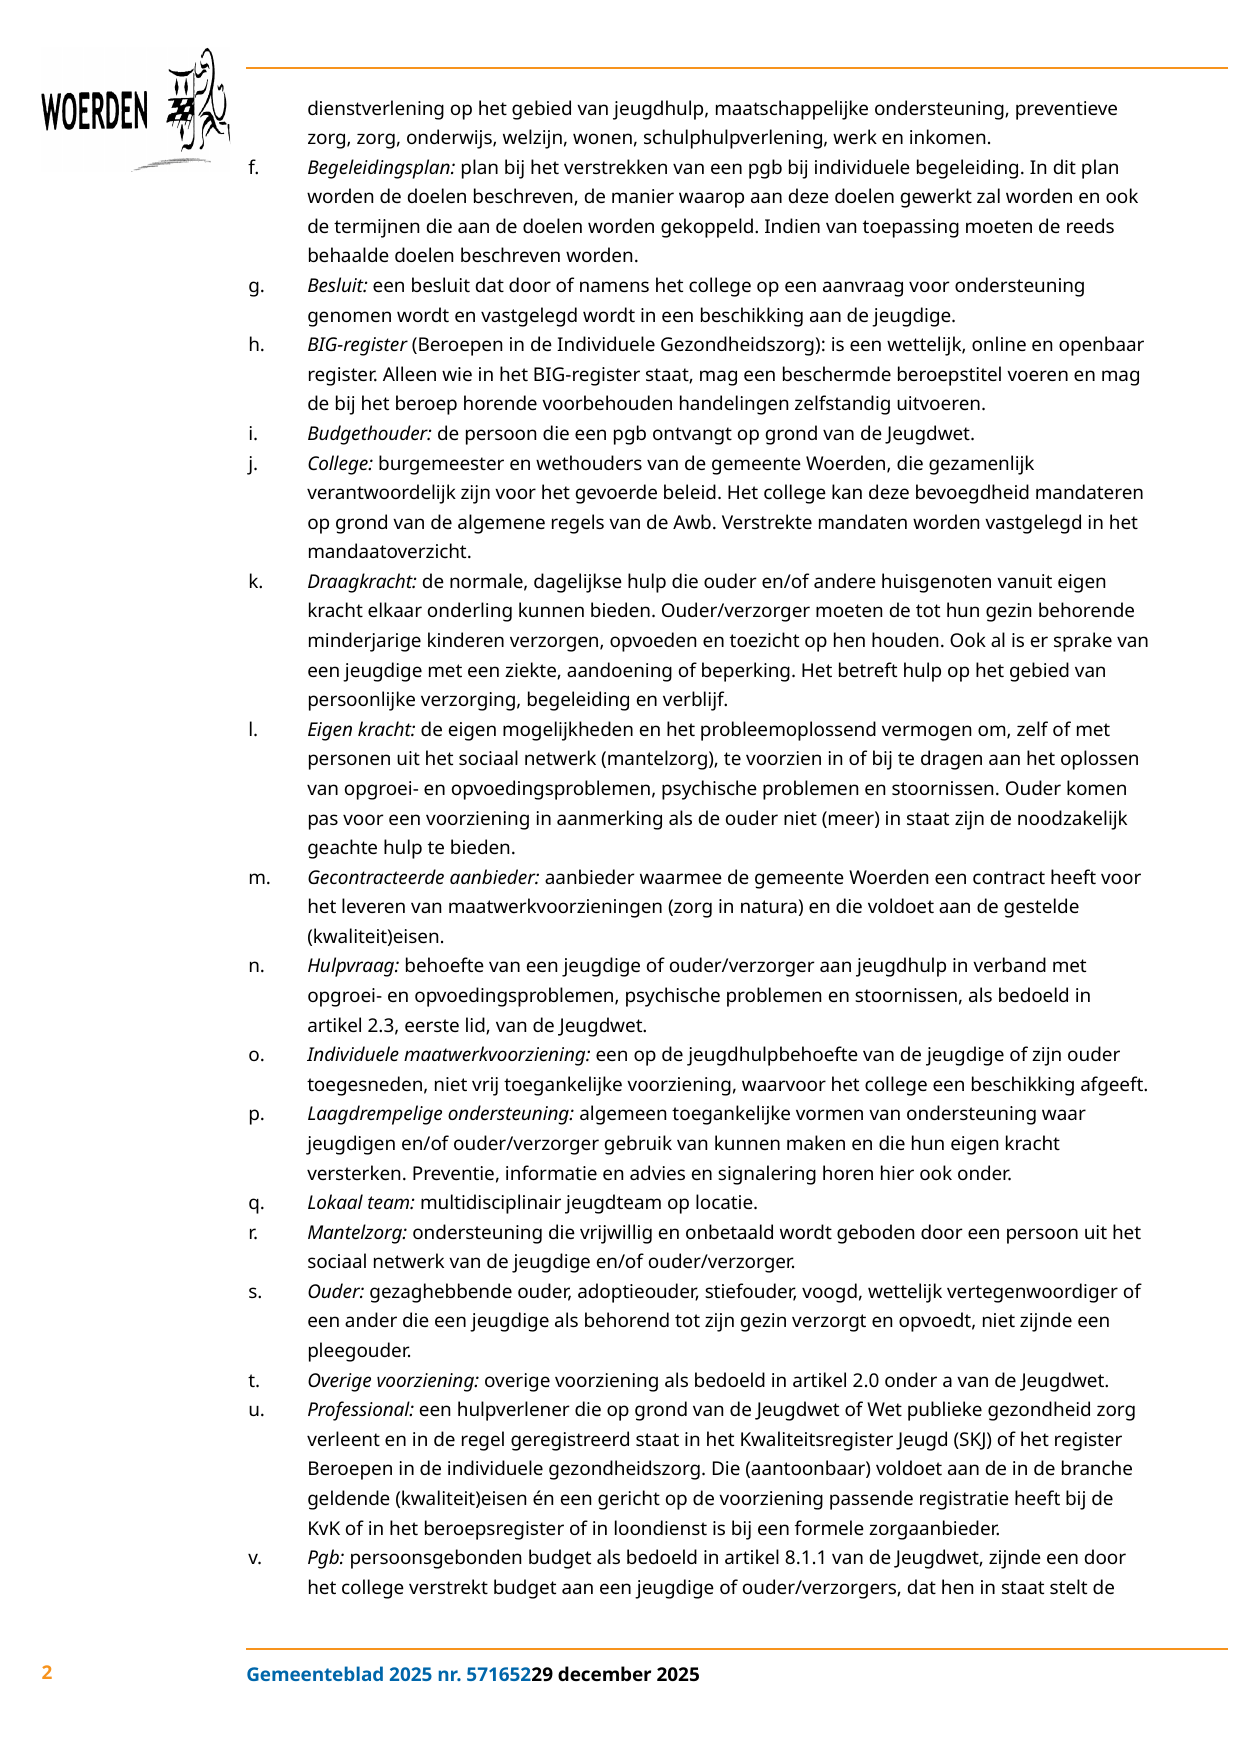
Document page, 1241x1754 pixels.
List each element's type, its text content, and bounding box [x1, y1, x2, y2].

list Laagdrempelige ondersteuning: algemeen toegankelijke vormen van ondersteuning waar jeugdigen en/of ouder/verzorger gebruik van kunnen maken en die hun eigen kracht versterken. Preventie, informatie en advies en signalering horen hier ook onder. [248, 1101, 1152, 1186]
list Eigen kracht: de eigen mogelijkheden en het probleemoplossend vermogen om, zelf of met personen uit het sociaal netwerk (mantelzorg), te voorzien in of bij te dragen aan het oplossen van opgroei- en opvoedingsproblemen, psychische problemen en stoornissen. Ouder komen pas voor een voorziening in aanmerking als de ouder niet (meer) in staat zijn de noodzakelijk geachte hulp te bieden. [248, 716, 1152, 860]
list Ouder: gezaghebbende ouder, adoptieouder, stiefouder, voogd, wettelijk vertegenwoordiger of een ander die een jeugdige als behorend tot zijn gezin verzorgt en opvoedt, niet zijnde een pleegouder. [248, 1278, 1152, 1363]
list Professional: een hulpverlener die op grond van de Jeugdwet of Wet publieke gezondheid zorg verleent en in de regel geregistreerd staat in het Kwaliteitsregister Jeugd (SKJ) of het register Beroepen in de individuele gezondheidszorg. Die (aantoonbaar) voldoet aan de in de branche geldende (kwaliteit)eisen én een gericht op de voorziening passende registratie heeft bij de KvK of in het beroepsregister of in loondienst is bij een formele zorgaanbieder. [248, 1396, 1152, 1541]
list Mantelzorg: ondersteuning die vrijwillig en onbetaald wordt geboden door een persoon uit het sociaal netwerk van de jeugdige en/of ouder/verzorger. [248, 1219, 1152, 1274]
picture [41, 47, 231, 172]
list dienstverlening op het gebied van jeugdhulp, maatschappelijke ondersteuning, preventieve zorg, zorg, onderwijs, welzijn, wonen, schulphulpverlening, werk en inkomen. [248, 95, 1152, 150]
list Budgethouder: de persoon die een pgb ontvangt op grond van de Jeugdwet. [248, 420, 1152, 446]
list Draagkracht: de normale, dagelijkse hulp die ouder en/of andere huisgenoten vanuit eigen kracht elkaar onderling kunnen bieden. Ouder/verzorger moeten de tot hun gezin behorende minderjarige kinderen verzorgen, opvoeden en toezicht op hen houden. Ook al is er sprake van een jeugdige met een ziekte, aandoening of beperking. Het betreft hulp op het gebied van persoonlijke verzorging, begeleiding en verblijf. [248, 568, 1152, 712]
list BIG-register (Beroepen in de Individuele Gezondheidszorg): is een wettelijk, online en openbaar register. Alleen wie in het BIG-register staat, mag een beschermde beroepstitel voeren en mag de bij het beroep horende voorbehouden handelingen zelfstandig uitvoeren. [248, 331, 1152, 416]
list Gecontracteerde aanbieder: aanbieder waarmee de gemeente Woerden een contract heeft voor het leveren van maatwerkvoorzieningen (zorg in natura) en die voldoet aan de gestelde (kwaliteit)eisen. [248, 864, 1152, 949]
list College: burgemeester en wethouders van de gemeente Woerden, die gezamenlijk verantwoordelijk zijn voor het gevoerde beleid. Het college kan deze bevoegdheid mandateren op grond van de algemene regels van de Awb. Verstrekte mandaten worden vastgelegd in het mandaatoverzicht. [248, 450, 1152, 564]
list Pgb: persoonsgebonden budget als bedoeld in artikel 8.1.1 van de Jeugdwet, zijnde een door het college verstrekt budget aan een jeugdige of ouder/verzorgers, dat hen in staat stelt de [248, 1544, 1152, 1600]
list Hulpvraag: behoefte van een jeugdige of ouder/verzorger aan jeugdhulp in verband met opgroei- en opvoedingsproblemen, psychische problemen en stoornissen, als bedoeld in artikel 2.3, eerste lid, van de Jeugdwet. [248, 953, 1152, 1038]
list Begeleidingsplan: plan bij het verstrekken van een pgb bij individuele begeleiding. In dit plan worden de doelen beschreven, de manier waarop aan deze doelen gewerkt zal worden en ook de termijnen die aan de doelen worden gekoppeld. Indien van toepassing moeten de reeds behaalde doelen beschreven worden. [248, 154, 1152, 268]
list Lokaal team: multidisciplinair jeugdteam op locatie. [248, 1189, 1152, 1215]
list Besluit: een besluit dat door of namens het college op een aanvraag voor ondersteuning genomen wordt en vastgelegd wordt in een beschikking aan de jeugdige. [248, 272, 1152, 328]
list Overige voorziening: overige voorziening als bedoeld in artikel 2.0 onder a van de Jeugdwet. [248, 1367, 1152, 1393]
list Individuele maatwerkvoorziening: een op de jeugdhulpbehoefte van de jeugdige of zijn ouder toegesneden, niet vrij toegankelijke voorziening, waarvoor het college een beschikking afgeeft. [248, 1041, 1152, 1097]
